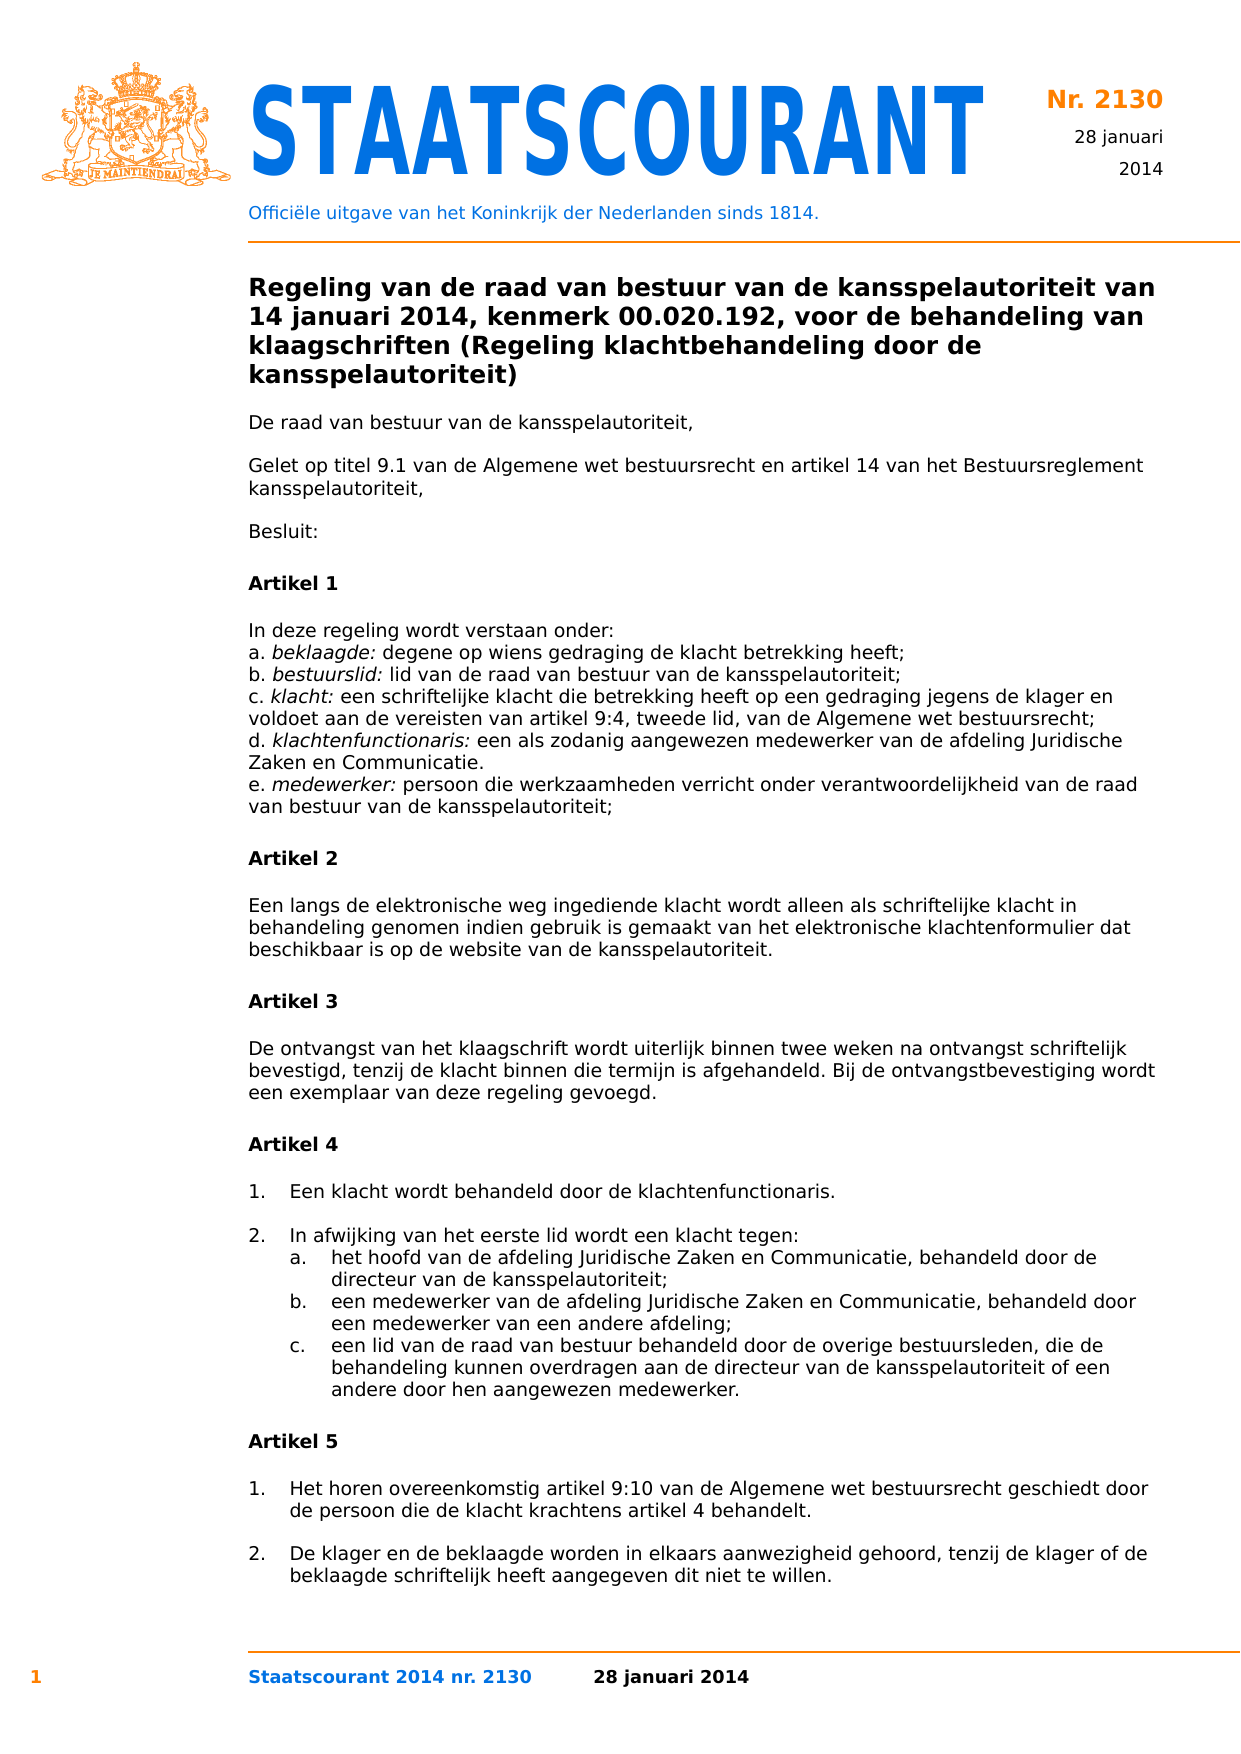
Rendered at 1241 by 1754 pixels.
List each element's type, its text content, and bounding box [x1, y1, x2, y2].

table_header STAATSCOURANT [248, 62, 998, 203]
table_header [25, 62, 248, 241]
picture [41, 62, 231, 186]
table_cell Officiële uitgave van het Koninkrijk der Nederlanden sinds 1814. [248, 203, 1240, 241]
subtitle Artikel 2 [248, 848, 1163, 870]
text De ontvangst van het klaagschrift wordt uiterlijk binnen twee weken na ontvangst schriftelijk bevestigd, tenzij de klacht binnen die termijn is afgehandeld. Bij de ontvangstbevestiging wordt een exemplaar van deze regeling gevoegd. [248, 1038, 1163, 1104]
text 1. Het horen overeenkomstig artikel 9:10 van de Algemene wet bestuursrecht geschiedt door de persoon die de klacht krachtens artikel 4 behandelt. [248, 1477, 1163, 1521]
text e. medewerker: persoon die werkzaamheden verricht onder verantwoordelijkheid van de raad van bestuur van de kansspelautoriteit; [248, 774, 1163, 818]
text Besluit: [248, 521, 1163, 543]
text c. een lid van de raad van bestuur behandeld door de overige bestuursleden, die de behandeling kunnen overdragen aan de directeur van de kansspelautoriteit of een andere door hen aangewezen medewerker. [289, 1334, 1163, 1401]
text b. bestuurslid: lid van de raad van bestuur van de kansspelautoriteit; [248, 664, 1163, 686]
text b. een medewerker van de afdeling Juridische Zaken en Communicatie, behandeld door een medewerker van een andere afdeling; [289, 1291, 1163, 1334]
subtitle Regeling van de raad van bestuur van de kansspelautoriteit van 14 januari 2014, kenmerk 00.020.192, voor de behandeling van klaagschriften (Regeling klachtbehandeling door de kansspelautoriteit) [248, 273, 1163, 390]
subtitle Artikel 3 [248, 991, 1163, 1013]
table_cell 2014 [998, 153, 1240, 203]
text 2. De klager en de beklaagde worden in elkaars aanwezigheid gehoord, tenzij de klager of de beklaagde schriftelijk heeft aangegeven dit niet te willen. [248, 1543, 1163, 1587]
text De raad van bestuur van de kansspelautoriteit, [248, 412, 1163, 433]
table_cell 28 januari [998, 121, 1240, 153]
text Gelet op titel 9.1 van de Algemene wet bestuursrecht en artikel 14 van het Bestuursreglement kansspelautoriteit, [248, 455, 1163, 499]
table_header Nr. 2130 [998, 62, 1240, 121]
text Een langs de elektronische weg ingediende klacht wordt alleen als schriftelijke klacht in behandeling genomen indien gebruik is gemaakt van het elektronische klachtenformulier dat beschikbaar is op de website van de kansspelautoriteit. [248, 895, 1163, 961]
text c. klacht: een schriftelijke klacht die betrekking heeft op een gedraging jegens de klager en voldoet aan de vereisten van artikel 9:4, tweede lid, van de Algemene wet bestuursrecht; [248, 686, 1163, 730]
text a. beklaagde: degene op wiens gedraging de klacht betrekking heeft; [248, 642, 1163, 664]
text 1. Een klacht wordt behandeld door de klachtenfunctionaris. [248, 1181, 1163, 1203]
subtitle Artikel 1 [248, 573, 1163, 595]
text In deze regeling wordt verstaan onder: [248, 620, 1163, 642]
text a. het hoofd van de afdeling Juridische Zaken en Communicatie, behandeld door de directeur van de kansspelautoriteit; [289, 1247, 1163, 1291]
subtitle Artikel 4 [248, 1134, 1163, 1156]
subtitle Artikel 5 [248, 1431, 1163, 1452]
text d. klachtenfunctionaris: een als zodanig aangewezen medewerker van de afdeling Juridische Zaken en Communicatie. [248, 730, 1163, 774]
text 2. In afwijking van het eerste lid wordt een klacht tegen: [248, 1225, 1163, 1247]
